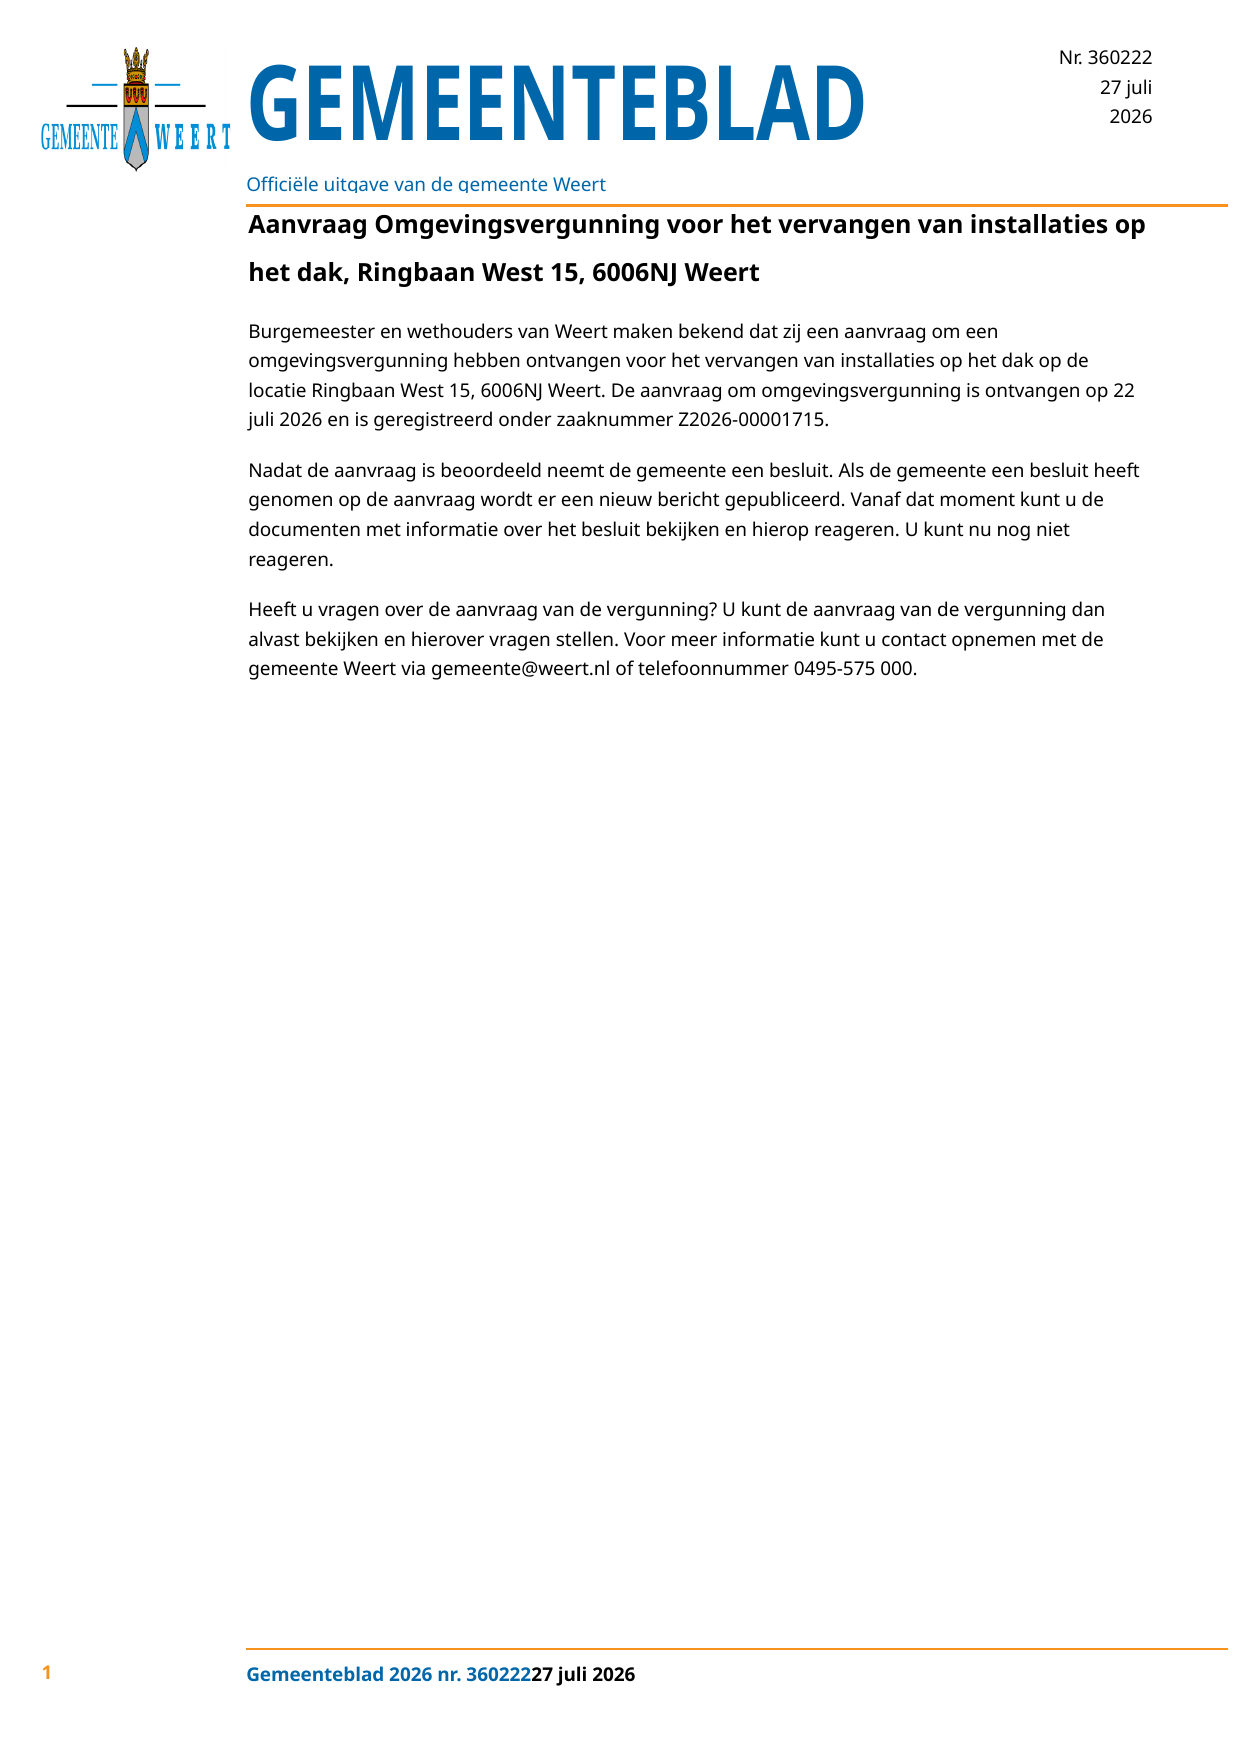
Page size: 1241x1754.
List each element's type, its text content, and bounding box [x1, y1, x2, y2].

text Nadat de aanvraag is beoordeeld neemt de gemeente een besluit. Als de gemeente een besluit heeft genomen op de aanvraag wordt er een nieuw bericht gepubliceerd. Vanaf dat moment kunt u de documenten met informatie over het besluit bekijken en hierop reageren. U kunt nu nog niet reageren. [248, 457, 1152, 572]
picture [41, 47, 231, 172]
text Heeft u vragen over de aanvraag van de vergunning? U kunt de aanvraag van de vergunning dan alvast bekijken en hierover vragen stellen. Voor meer informatie kunt u contact opnemen met de gemeente Weert via gemeente@weert.nl of telefoonnummer 0495-575 000. [248, 596, 1152, 681]
text Aanvraag Omgevingsvergunning voor het vervangen van installaties op het dak, Ringbaan West 15, 6006NJ Weert [248, 207, 1152, 288]
text Burgemeester en wethouders van Weert maken bekend dat zij een aanvraag om een omgevingsvergunning hebben ontvangen voor het vervangen van installaties op het dak op de locatie Ringbaan West 15, 6006NJ Weert. De aanvraag om omgevingsvergunning is ontvangen op 22 juli 2026 en is geregistreerd onder zaaknummer Z2026-00001715. [248, 318, 1152, 432]
